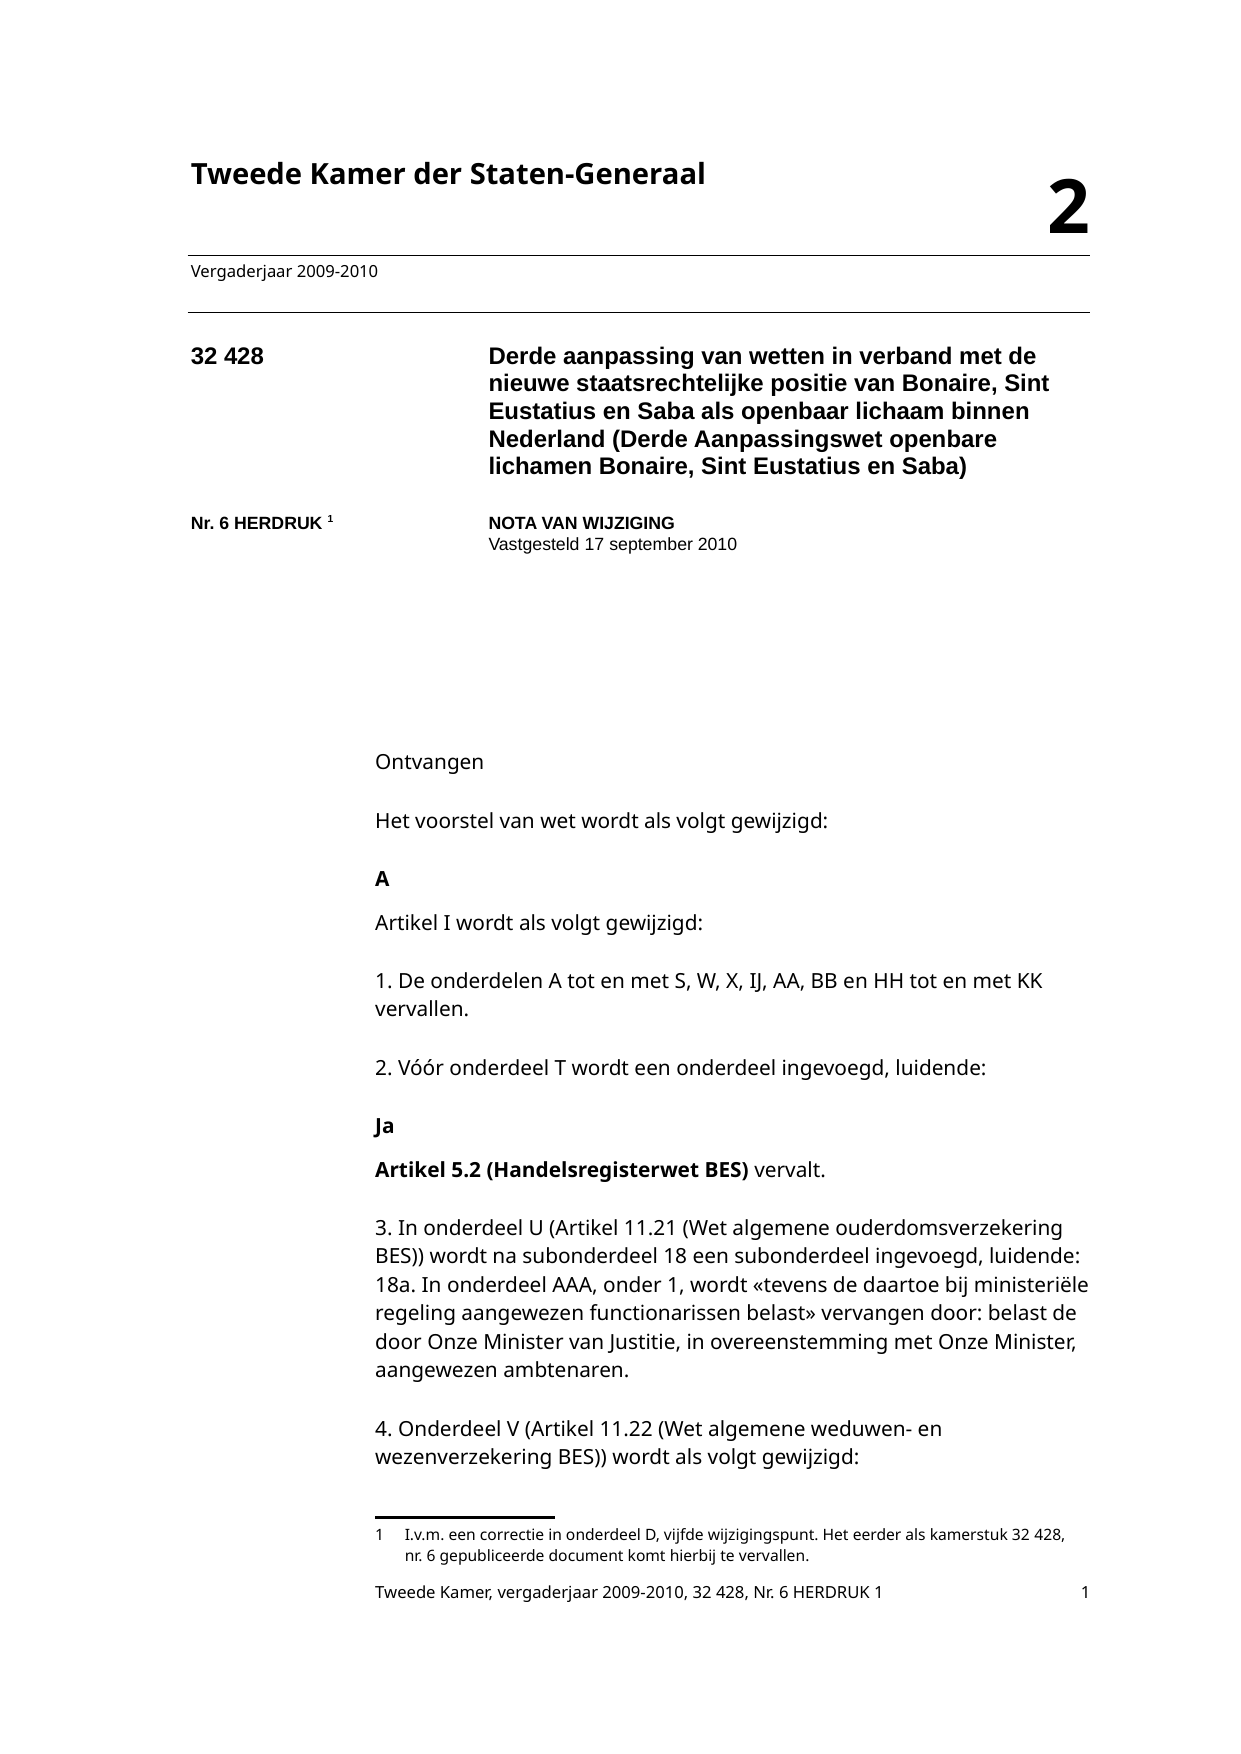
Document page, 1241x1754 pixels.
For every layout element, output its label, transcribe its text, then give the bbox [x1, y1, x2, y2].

table_cell Nr. 6 HERDRUK [188, 510, 485, 629]
table_cell [188, 313, 485, 339]
text 2. Vóór onderdeel T wordt een onderdeel ingevoegd, luidende: [375, 1053, 1090, 1081]
text 1. De onderdelen A tot en met S, W, X, IJ, AA, BB en HH tot en met KK vervallen. [375, 966, 1090, 1023]
table_cell [485, 313, 1090, 339]
text A [375, 864, 1090, 893]
text 18a. In onderdeel AAA, onder 1, wordt «tevens de daartoe bij ministeriële regeling aangewezen functionarissen belast» vervangen door: belast de door Onze Minister van Justitie, in overeenstemming met Onze Minister, aangewezen ambtenaren. [375, 1270, 1090, 1384]
table_cell 32 428 [188, 339, 485, 510]
text 3. In onderdeel U (Artikel 11.21 (Wet algemene ouderdomsverzekering BES)) wordt na subonderdeel 18 een subonderdeel ingevoegd, luidende: [375, 1213, 1090, 1270]
table_cell NOTA VAN WIJZIGING Vastgesteld 17 september 2010 [485, 510, 1090, 629]
text Artikel I wordt als volgt gewijzigd: [375, 908, 1090, 936]
table_header 2 [910, 150, 1090, 255]
table_header Tweede Kamer der Staten-Generaal [188, 150, 909, 255]
text Artikel 5.2 (Handelsregisterwet BES) vervalt. [375, 1155, 1090, 1183]
text Ontvangen [375, 747, 1090, 776]
text Het voorstel van wet wordt als volgt gewijzigd: [375, 806, 1090, 834]
table_cell Vergaderjaar 2009-2010 [188, 256, 485, 312]
table_cell Derde aanpassing van wetten in verband met de nieuwe staatsrechtelijke positie van Bonaire, Sint Eustatius en Saba als openbaar lichaam binnen Nederland (Derde Aanpassingswet openbare lichamen Bonaire, Sint Eustatius en Saba) [485, 339, 1090, 510]
table_cell [485, 256, 1090, 312]
text 4. Onderdeel V (Artikel 11.22 (Wet algemene weduwen- en wezenverzekering BES)) wordt als volgt gewijzigd: [375, 1414, 1090, 1471]
text Ja [375, 1111, 1090, 1140]
